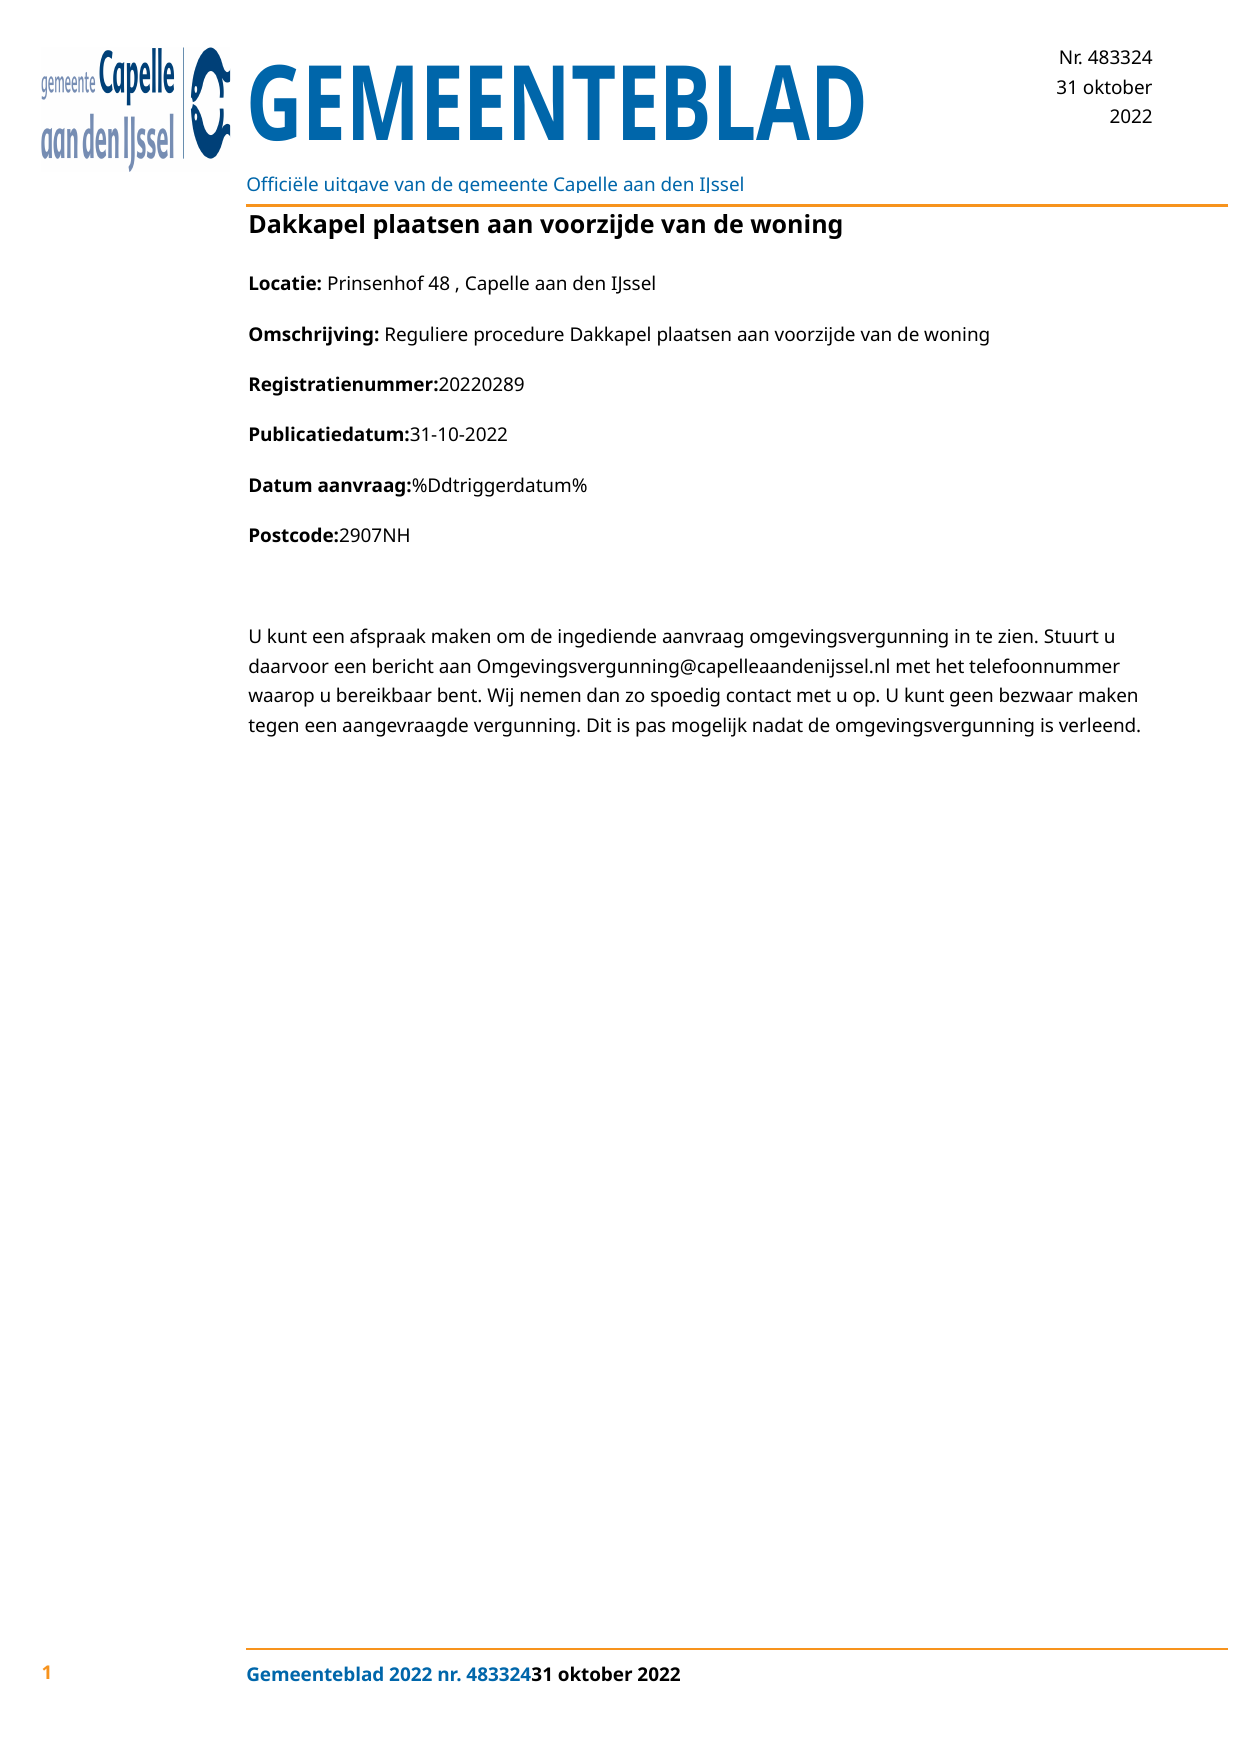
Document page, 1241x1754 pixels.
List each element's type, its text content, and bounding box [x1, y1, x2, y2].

text Datum aanvraag:%Ddtriggerdatum% [248, 472, 1152, 498]
text Publicatiedatum:31-10-2022 [248, 422, 1152, 447]
text Postcode:2907NH [248, 522, 1152, 548]
text Locatie: Prinsenhof 48 , Capelle aan den IJssel [248, 270, 1152, 296]
text Registratienummer:20220289 [248, 371, 1152, 397]
picture [41, 47, 231, 172]
text Omschrijving: Reguliere procedure Dakkapel plaatsen aan voorzijde van de woning [248, 321, 1152, 346]
text U kunt een afspraak maken om de ingediende aanvraag omgevingsvergunning in te zien. Stuurt u daarvoor een bericht aan Omgevingsvergunning@capelleaandenijssel.nl met het telefoonnummer waarop u bereikbaar bent. Wij nemen dan zo spoedig contact met u op. U kunt geen bezwaar maken tegen een aangevraagde vergunning. Dit is pas mogelijk nadat de omgevingsvergunning is verleend. [248, 623, 1152, 738]
text Dakkapel plaatsen aan voorzijde van de woning [248, 207, 1152, 241]
